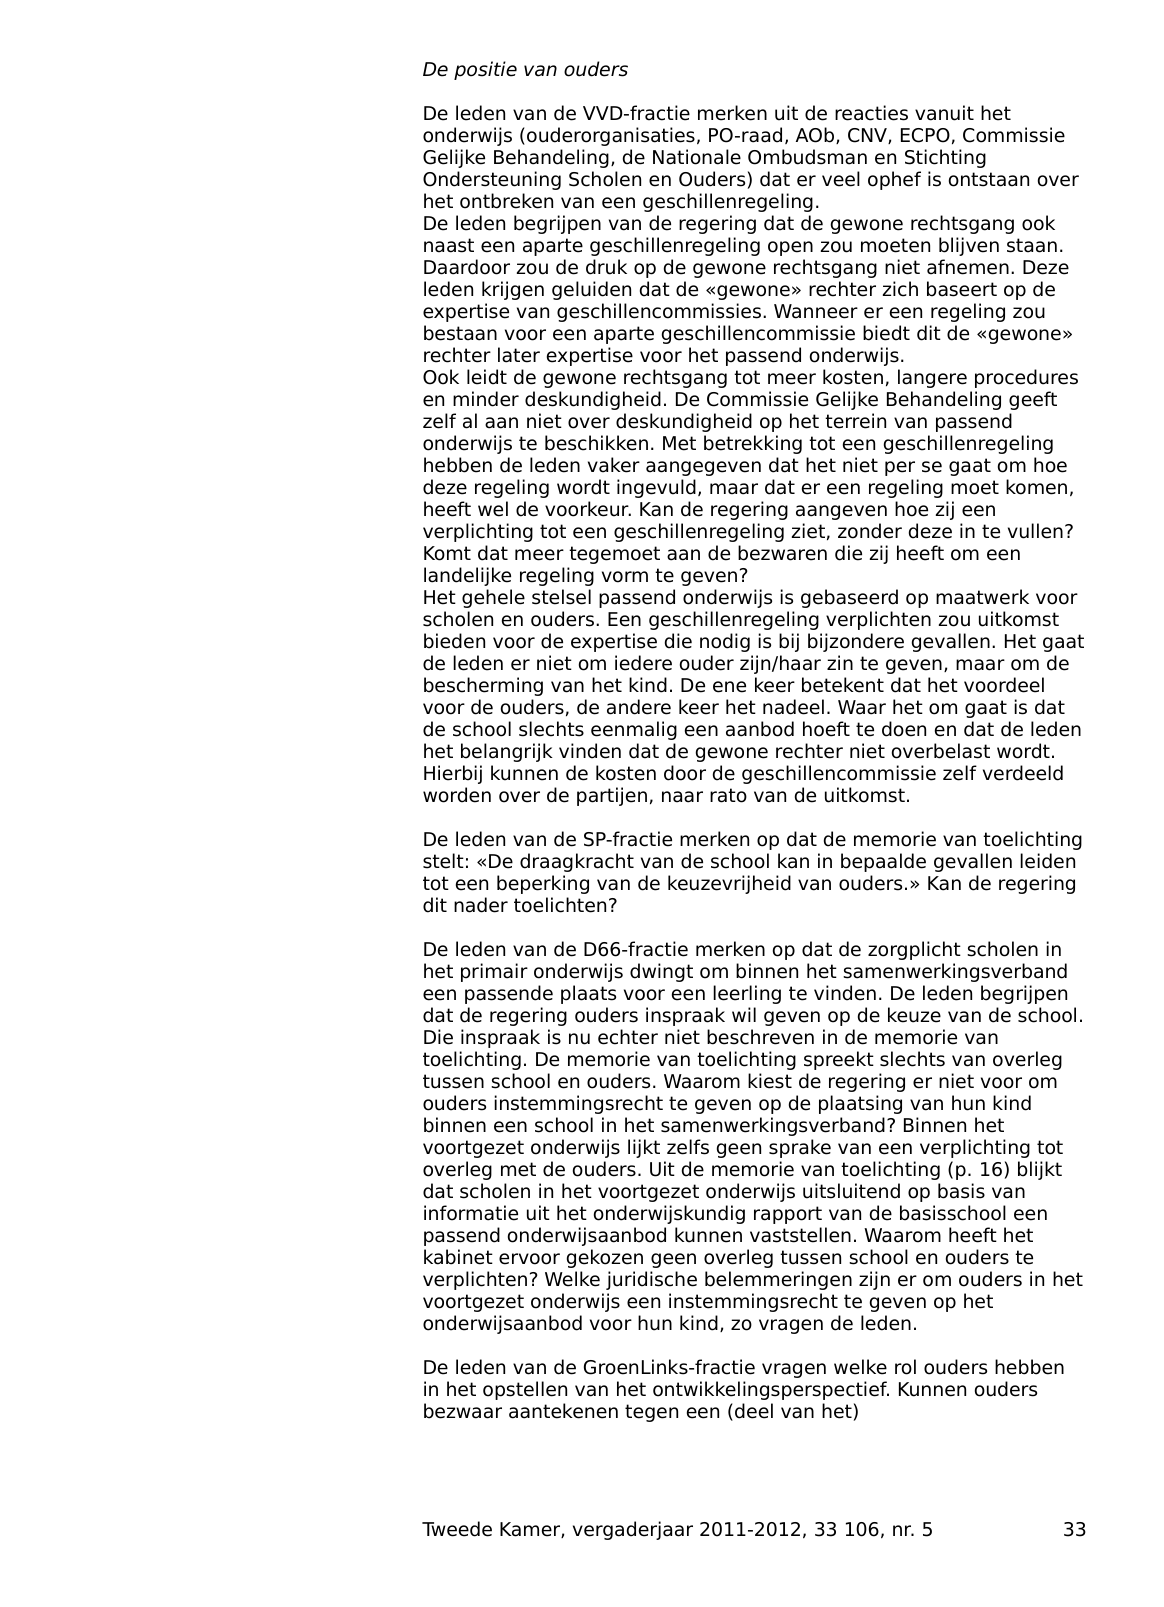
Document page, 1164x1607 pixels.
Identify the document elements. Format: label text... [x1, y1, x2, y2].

text De leden begrijpen van de regering dat de gewone rechtsgang ook naast een aparte geschillenregeling open zou moeten blijven staan. Daardoor zou de druk op de gewone rechtsgang niet afnemen. Deze leden krijgen geluiden dat de «gewone» rechter zich baseert op de expertise van geschillencommissies. Wanneer er een regeling zou bestaan voor een aparte geschillencommissie biedt dit de «gewone» rechter later expertise voor het passend onderwijs. [422, 213, 1087, 367]
text Het gehele stelsel passend onderwijs is gebaseerd op maatwerk voor scholen en ouders. Een geschillenregeling verplichten zou uitkomst bieden voor de expertise die nodig is bij bijzondere gevallen. Het gaat de leden er niet om iedere ouder zijn/haar zin te geven, maar om de bescherming van het kind. De ene keer betekent dat het voordeel voor de ouders, de andere keer het nadeel. Waar het om gaat is dat de school slechts eenmalig een aanbod hoeft te doen en dat de leden het belangrijk vinden dat de gewone rechter niet overbelast wordt. Hierbij kunnen de kosten door de geschillencommissie zelf verdeeld worden over de partijen, naar rato van de uitkomst. [422, 587, 1087, 807]
text De leden van de GroenLinks-fractie vragen welke rol ouders hebben in het opstellen van het ontwikkelingsperspectief. Kunnen ouders bezwaar aantekenen tegen een (deel van het) [422, 1357, 1087, 1423]
text Ook leidt de gewone rechtsgang tot meer kosten, langere procedures en minder deskundigheid. De Commissie Gelijke Behandeling geeft zelf al aan niet over deskundigheid op het terrein van passend onderwijs te beschikken. Met betrekking tot een geschillenregeling hebben de leden vaker aangegeven dat het niet per se gaat om hoe deze regeling wordt ingevuld, maar dat er een regeling moet komen, heeft wel de voorkeur. Kan de regering aangeven hoe zij een verplichting tot een geschillenregeling ziet, zonder deze in te vullen? Komt dat meer tegemoet aan de bezwaren die zij heeft om een landelijke regeling vorm te geven? [422, 367, 1087, 587]
text De leden van de VVD-fractie merken uit de reacties vanuit het onderwijs (ouderorganisaties, PO-raad, AOb, CNV, ECPO, Commissie Gelijke Behandeling, de Nationale Ombudsman en Stichting Ondersteuning Scholen en Ouders) dat er veel ophef is ontstaan over het ontbreken van een geschillenregeling. [422, 103, 1087, 213]
text De leden van de D66-fractie merken op dat de zorgplicht scholen in het primair onderwijs dwingt om binnen het samenwerkingsverband een passende plaats voor een leerling te vinden. De leden begrijpen dat de regering ouders inspraak wil geven op de keuze van de school. Die inspraak is nu echter niet beschreven in de memorie van toelichting. De memorie van toelichting spreekt slechts van overleg tussen school en ouders. Waarom kiest de regering er niet voor om ouders instemmingsrecht te geven op de plaatsing van hun kind binnen een school in het samenwerkingsverband? Binnen het voortgezet onderwijs lijkt zelfs geen sprake van een verplichting tot overleg met de ouders. Uit de memorie van toelichting (p. 16) blijkt dat scholen in het voortgezet onderwijs uitsluitend op basis van informatie uit het onderwijskundig rapport van de basisschool een passend onderwijsaanbod kunnen vaststellen. Waarom heeft het kabinet ervoor gekozen geen overleg tussen school en ouders te verplichten? Welke juridische belemmeringen zijn er om ouders in het voortgezet onderwijs een instemmingsrecht te geven op het onderwijsaanbod voor hun kind, zo vragen de leden. [422, 939, 1087, 1334]
subtitle De positie van ouders [422, 59, 1087, 81]
text De leden van de SP-fractie merken op dat de memorie van toelichting stelt: «De draagkracht van de school kan in bepaalde gevallen leiden tot een beperking van de keuzevrijheid van ouders.» Kan de regering dit nader toelichten? [422, 829, 1087, 917]
